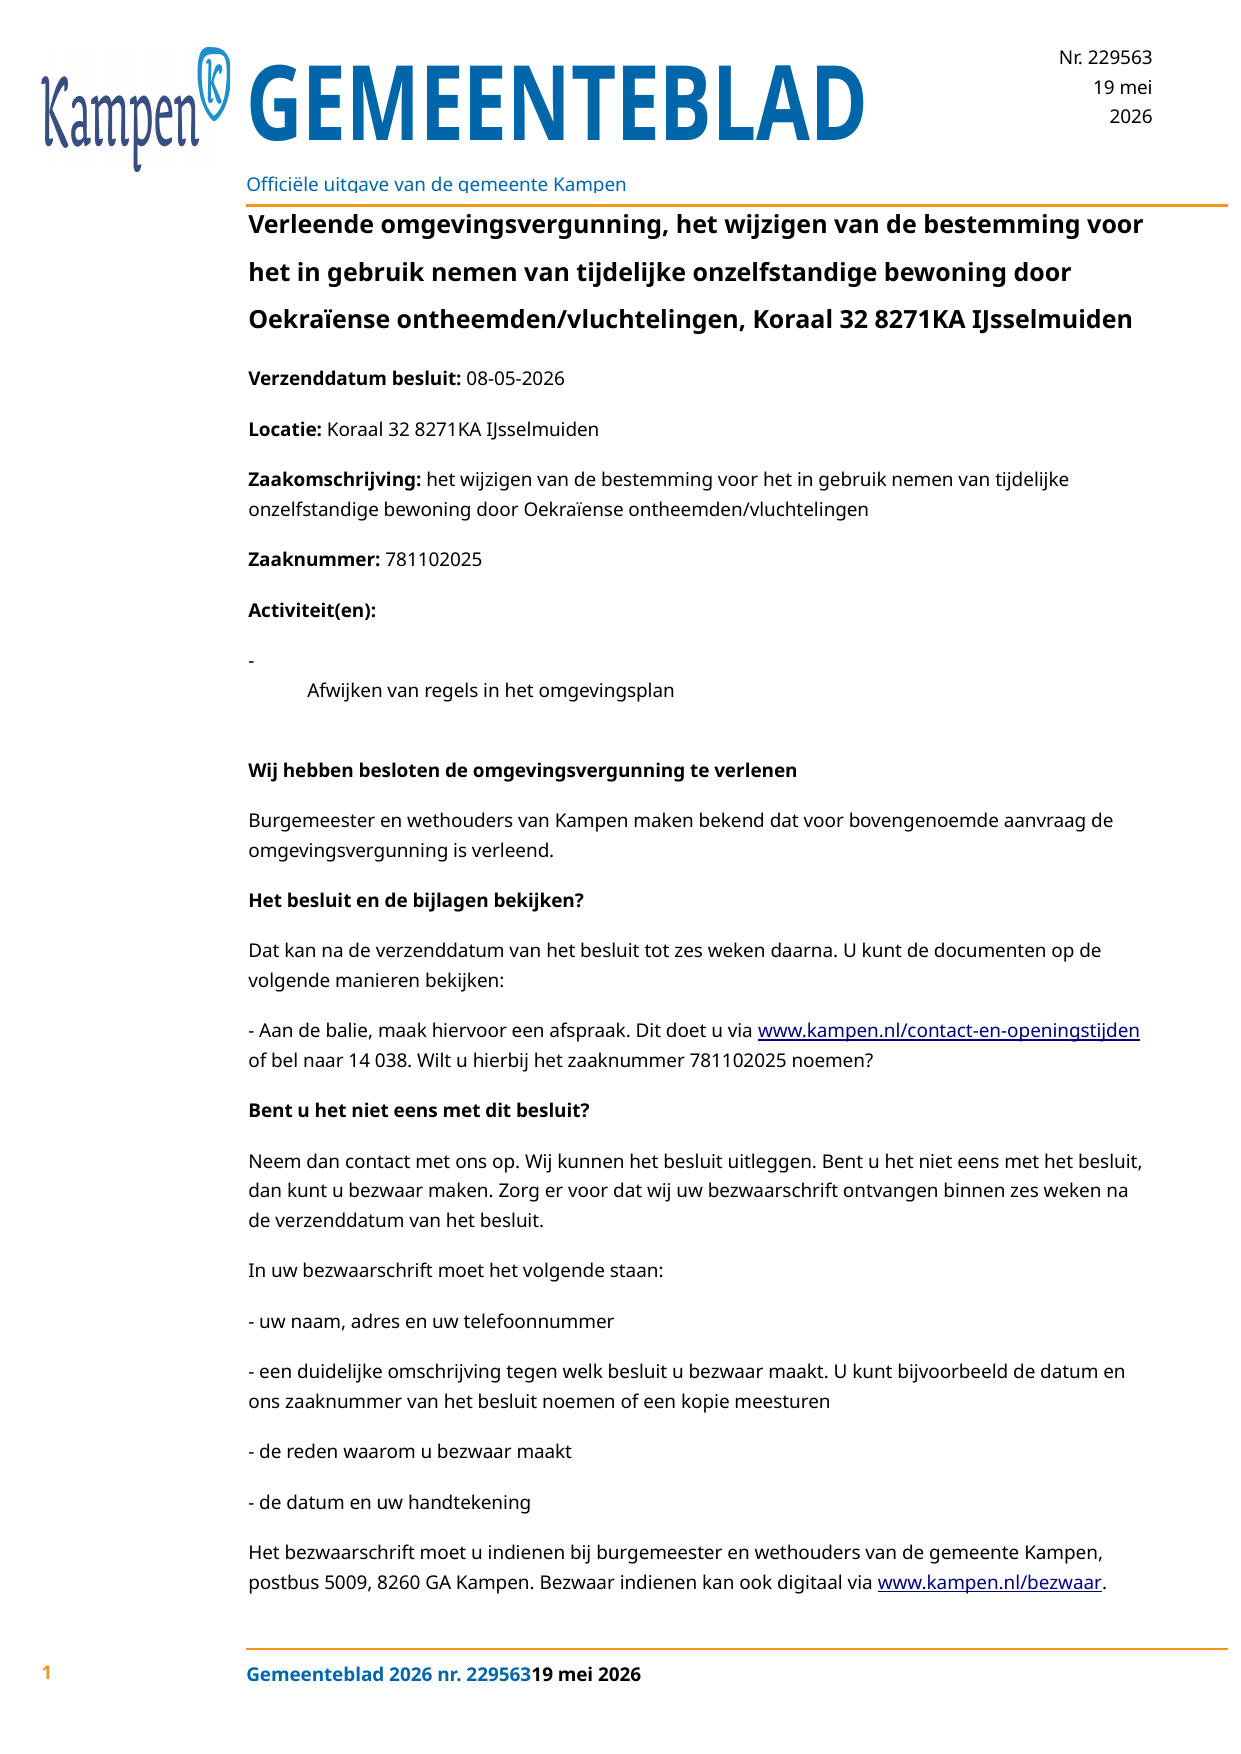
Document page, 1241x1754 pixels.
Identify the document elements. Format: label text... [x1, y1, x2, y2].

text - de reden waarom u bezwaar maakt [248, 1438, 1152, 1464]
text Burgemeester en wethouders van Kampen maken bekend dat voor bovengenoemde aanvraag de omgevingsvergunning is verleend. [248, 807, 1152, 862]
text Verzenddatum besluit: 08-05-2026 [248, 366, 1152, 391]
text Locatie: Koraal 32 8271KA IJsselmuiden [248, 416, 1152, 442]
text Zaakomschrijving: het wijzigen van de bestemming voor het in gebruik nemen van tijdelijke onzelfstandige bewoning door Oekraïense ontheemden/vluchtelingen [248, 466, 1152, 522]
text Dat kan na de verzenddatum van het besluit tot zes weken daarna. U kunt de documenten op de volgende manieren bekijken: [248, 938, 1152, 993]
text - Aan de balie, maak hiervoor een afspraak. Dit doet u via www.kampen.nl/contact-en-openingstijden of bel naar 14 038. Wilt u hierbij het zaaknummer 781102025 noemen? [248, 1018, 1152, 1073]
text Neem dan contact met ons op. Wij kunnen het besluit uitleggen. Bent u het niet eens met het besluit, dan kunt u bezwaar maken. Zorg er voor dat wij uw bezwaarschrift ontvangen binnen zes weken na de verzenddatum van het besluit. [248, 1148, 1152, 1233]
text Bent u het niet eens met dit besluit? [248, 1098, 1152, 1123]
text Wij hebben besloten de omgevingsvergunning te verlenen [248, 757, 1152, 782]
text Activiteit(en): [248, 597, 1152, 622]
text Zaaknummer: 781102025 [248, 546, 1152, 572]
text - de datum en uw handtekening [248, 1489, 1152, 1514]
text In uw bezwaarschrift moet het volgende staan: [248, 1258, 1152, 1283]
list Afwijken van regels in het omgevingsplan [248, 677, 1152, 702]
text - een duidelijke omschrijving tegen welk besluit u bezwaar maakt. U kunt bijvoorbeeld de datum en ons zaaknummer van het besluit noemen of een kopie meesturen [248, 1358, 1152, 1414]
text - uw naam, adres en uw telefoonnummer [248, 1308, 1152, 1334]
text Het besluit en de bijlagen bekijken? [248, 887, 1152, 913]
text Verleende omgevingsvergunning, het wijzigen van de bestemming voor het in gebruik nemen van tijdelijke onzelfstandige bewoning door Oekraïense ontheemden/vluchtelingen, Koraal 32 8271KA IJsselmuiden [248, 207, 1152, 336]
text Het bezwaarschrift moet u indienen bij burgemeester en wethouders van de gemeente Kampen, postbus 5009, 8260 GA Kampen. Bezwaar indienen kan ook digitaal via www.kampen.nl/bezwaar. [248, 1539, 1152, 1594]
picture [41, 47, 231, 172]
